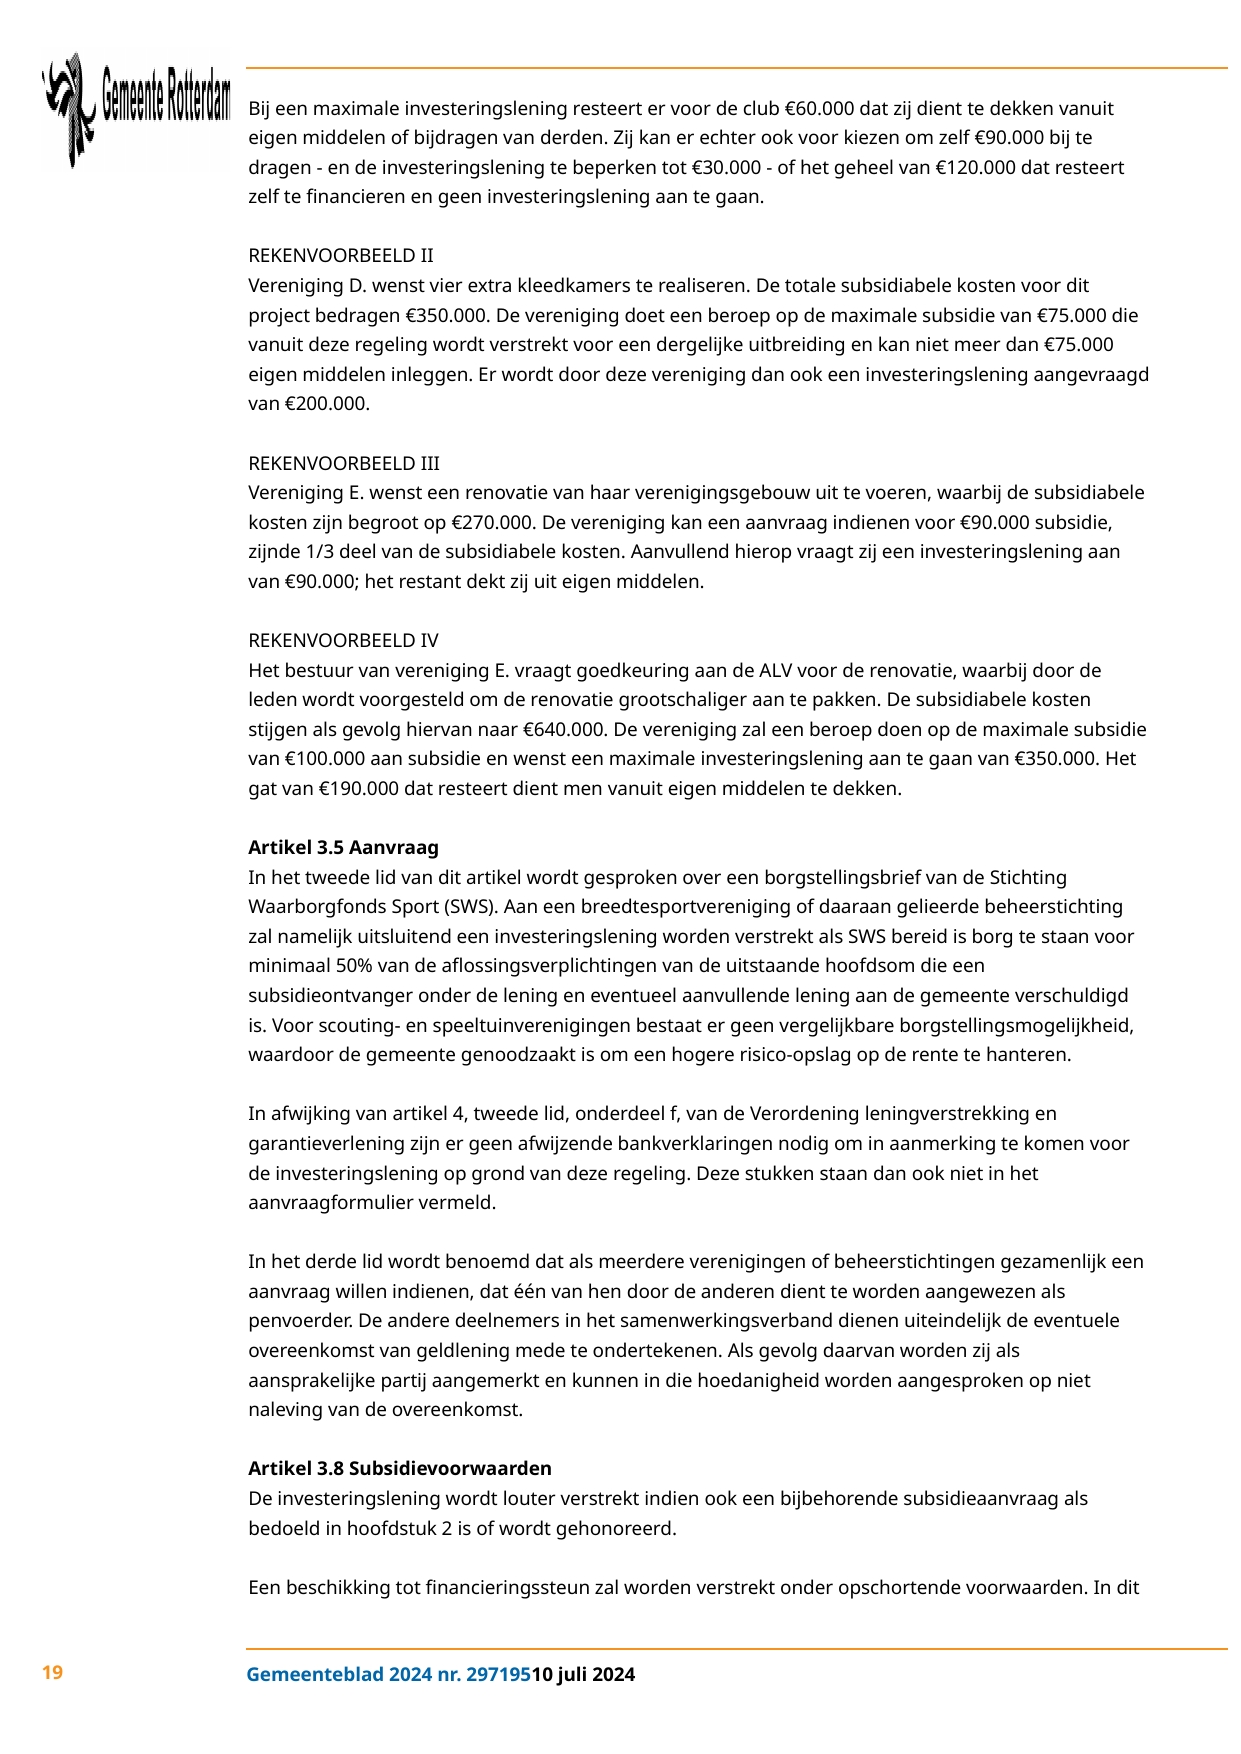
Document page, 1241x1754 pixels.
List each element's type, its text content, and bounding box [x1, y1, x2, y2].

text REKENVOORBEELD III [248, 450, 1152, 476]
text In afwijking van artikel 4, tweede lid, onderdeel f, van de Verordening leningverstrekking en garantieverlening zijn er geen afwijzende bankverklaringen nodig om in aanmerking te komen voor de investeringslening op grond van deze regeling. Deze stukken staan dan ook niet in het aanvraagformulier vermeld. [248, 1101, 1152, 1215]
text Vereniging E. wenst een renovatie van haar verenigingsgebouw uit te voeren, waarbij de subsidiabele kosten zijn begroot op €270.000. De vereniging kan een aanvraag indienen voor €90.000 subsidie, zijnde 1/3 deel van de subsidiabele kosten. Aanvullend hierop vraagt zij een investeringslening aan van €90.000; het restant dekt zij uit eigen middelen. [248, 479, 1152, 594]
text In het tweede lid van dit artikel wordt gesproken over een borgstellingsbrief van de Stichting Waarborgfonds Sport (SWS). Aan een breedtesportvereniging of daaraan gelieerde beheerstichting zal namelijk uitsluitend een investeringslening worden verstrekt als SWS bereid is borg te staan voor minimaal 50% van de aflossingsverplichtingen van de uitstaande hoofdsom die een subsidieontvanger onder de lening en eventueel aanvullende lening aan de gemeente verschuldigd is. Voor scouting- en speeltuinverenigingen bestaat er geen vergelijkbare borgstellingsmogelijkheid, waardoor de gemeente genoodzaakt is om een hogere risico-opslag op de rente te hanteren. [248, 864, 1152, 1067]
text REKENVOORBEELD IV [248, 627, 1152, 653]
text Artikel 3.5 Aanvraag [248, 834, 1152, 860]
text Het bestuur van vereniging E. vraagt goedkeuring aan de ALV voor de renovatie, waarbij door de leden wordt voorgesteld om de renovatie grootschaliger aan te pakken. De subsidiabele kosten stijgen als gevolg hiervan naar €640.000. De vereniging zal een beroep doen op de maximale subsidie van €100.000 aan subsidie en wenst een maximale investeringslening aan te gaan van €350.000. Het gat van €190.000 dat resteert dient men vanuit eigen middelen te dekken. [248, 657, 1152, 801]
text In het derde lid wordt benoemd dat als meerdere verenigingen of beheerstichtingen gezamenlijk een aanvraag willen indienen, dat één van hen door de anderen dient te worden aangewezen als penvoerder. De andere deelnemers in het samenwerkingsverband dienen uiteindelijk de eventuele overeenkomst van geldlening mede te ondertekenen. Als gevolg daarvan worden zij als aansprakelijke partij aangemerkt en kunnen in die hoedanigheid worden aangesproken op niet naleving van de overeenkomst. [248, 1248, 1152, 1422]
text De investeringslening wordt louter verstrekt indien ook een bijbehorende subsidieaanvraag als bedoeld in hoofdstuk 2 is of wordt gehonoreerd. [248, 1485, 1152, 1541]
text REKENVOORBEELD II [248, 243, 1152, 268]
text Vereniging D. wenst vier extra kleedkamers te realiseren. De totale subsidiabele kosten voor dit project bedragen €350.000. De vereniging doet een beroep op de maximale subsidie van €75.000 die vanuit deze regeling wordt verstrekt voor een dergelijke uitbreiding en kan niet meer dan €75.000 eigen middelen inleggen. Er wordt door deze vereniging dan ook een investeringslening aangevraagd van €200.000. [248, 272, 1152, 416]
text Bij een maximale investeringslening resteert er voor de club €60.000 dat zij dient te dekken vanuit eigen middelen of bijdragen van derden. Zij kan er echter ook voor kiezen om zelf €90.000 bij te dragen - en de investeringslening te beperken tot €30.000 - of het geheel van €120.000 dat resteert zelf te financieren en geen investeringslening aan te gaan. [248, 95, 1152, 209]
picture [41, 47, 231, 172]
text Een beschikking tot financieringssteun zal worden verstrekt onder opschortende voorwaarden. In dit [248, 1574, 1152, 1600]
text Artikel 3.8 Subsidievoorwaarden [248, 1456, 1152, 1481]
